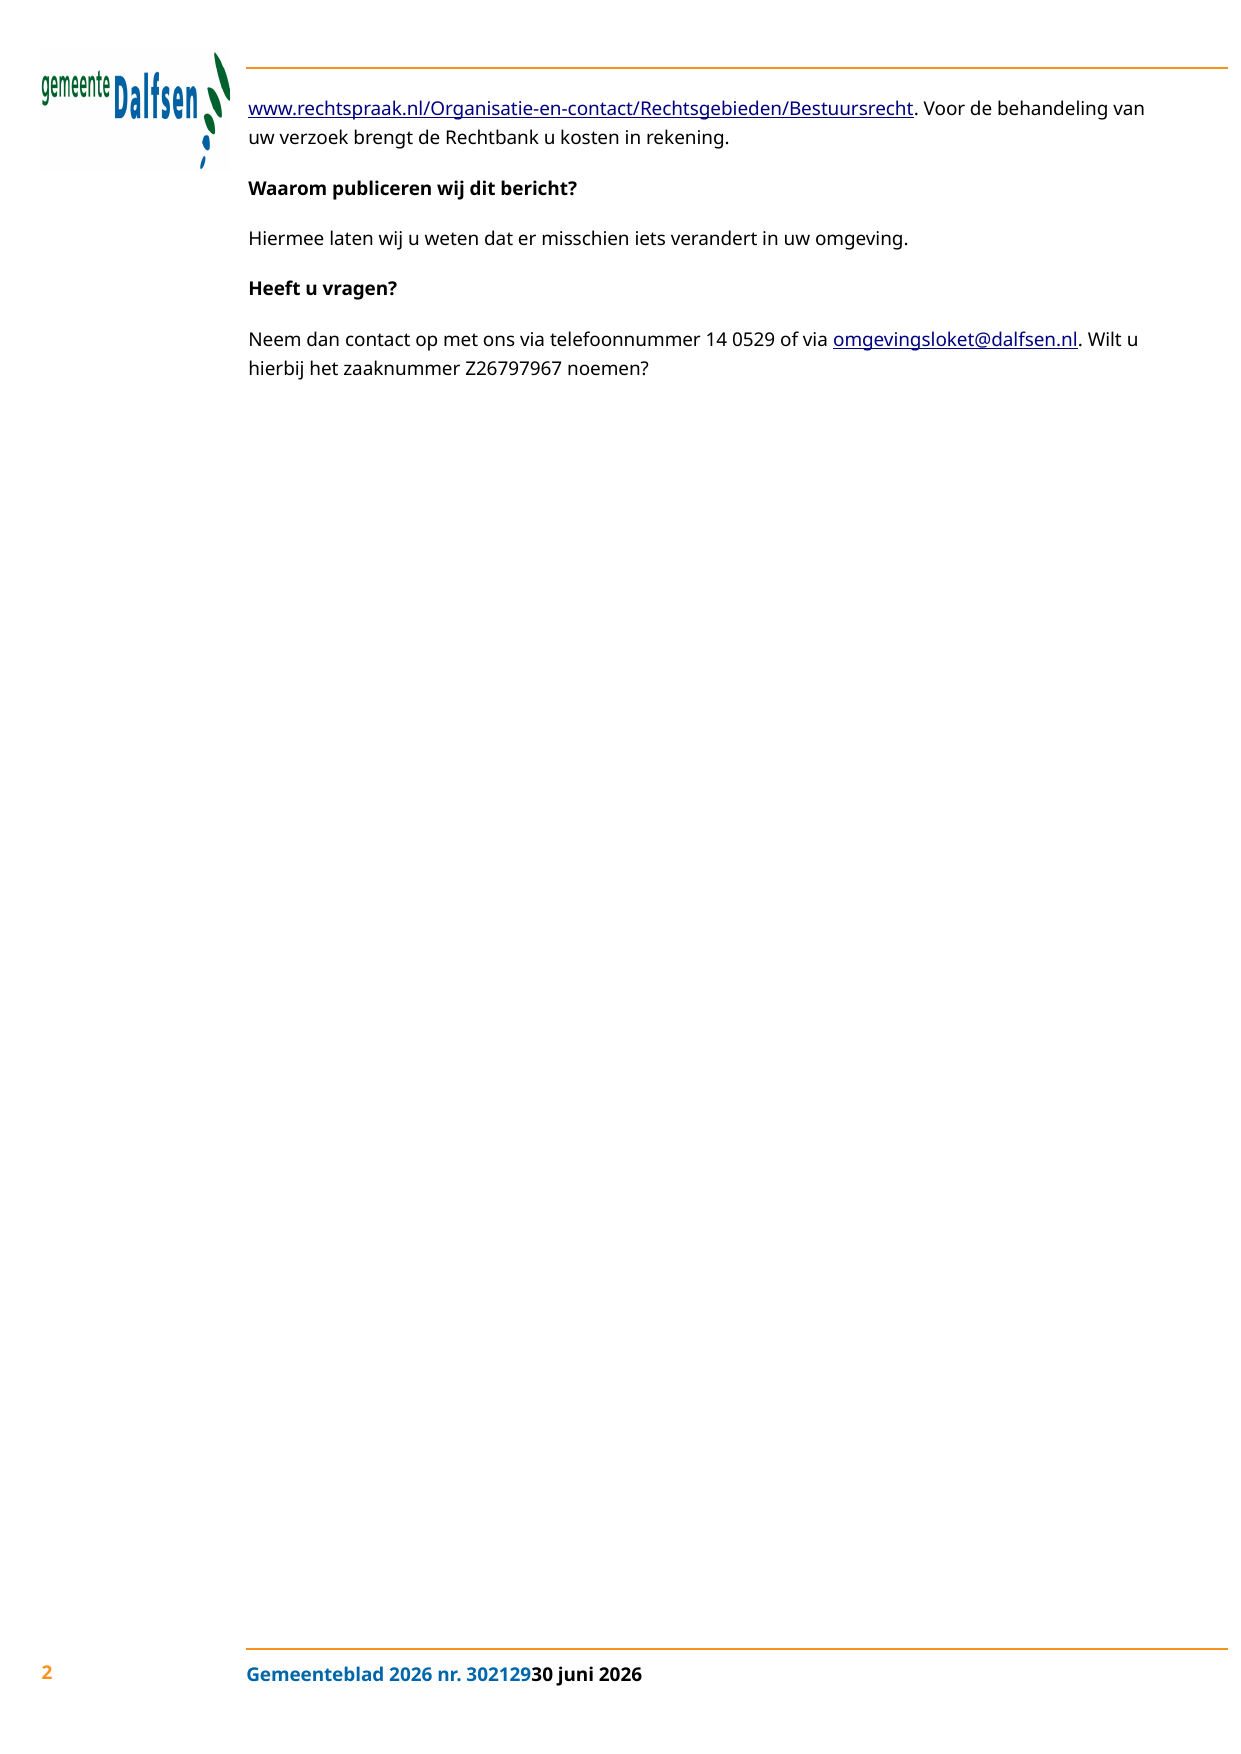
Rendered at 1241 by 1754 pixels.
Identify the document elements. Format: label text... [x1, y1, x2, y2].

text www.rechtspraak.nl/Organisatie-en-contact/Rechtsgebieden/Bestuursrecht. Voor de behandeling van uw verzoek brengt de Rechtbank u kosten in rekening. [248, 95, 1152, 150]
text Neem dan contact op met ons via telefoonnummer 14 0529 of via omgevingsloket@dalfsen.nl. Wilt u hierbij het zaaknummer Z26797967 noemen? [248, 326, 1152, 381]
picture [41, 47, 231, 172]
text Heeft u vragen? [248, 276, 1152, 301]
text Waarom publiceren wij dit bericht? [248, 175, 1152, 201]
text Hiermee laten wij u weten dat er misschien iets verandert in uw omgeving. [248, 225, 1152, 251]
